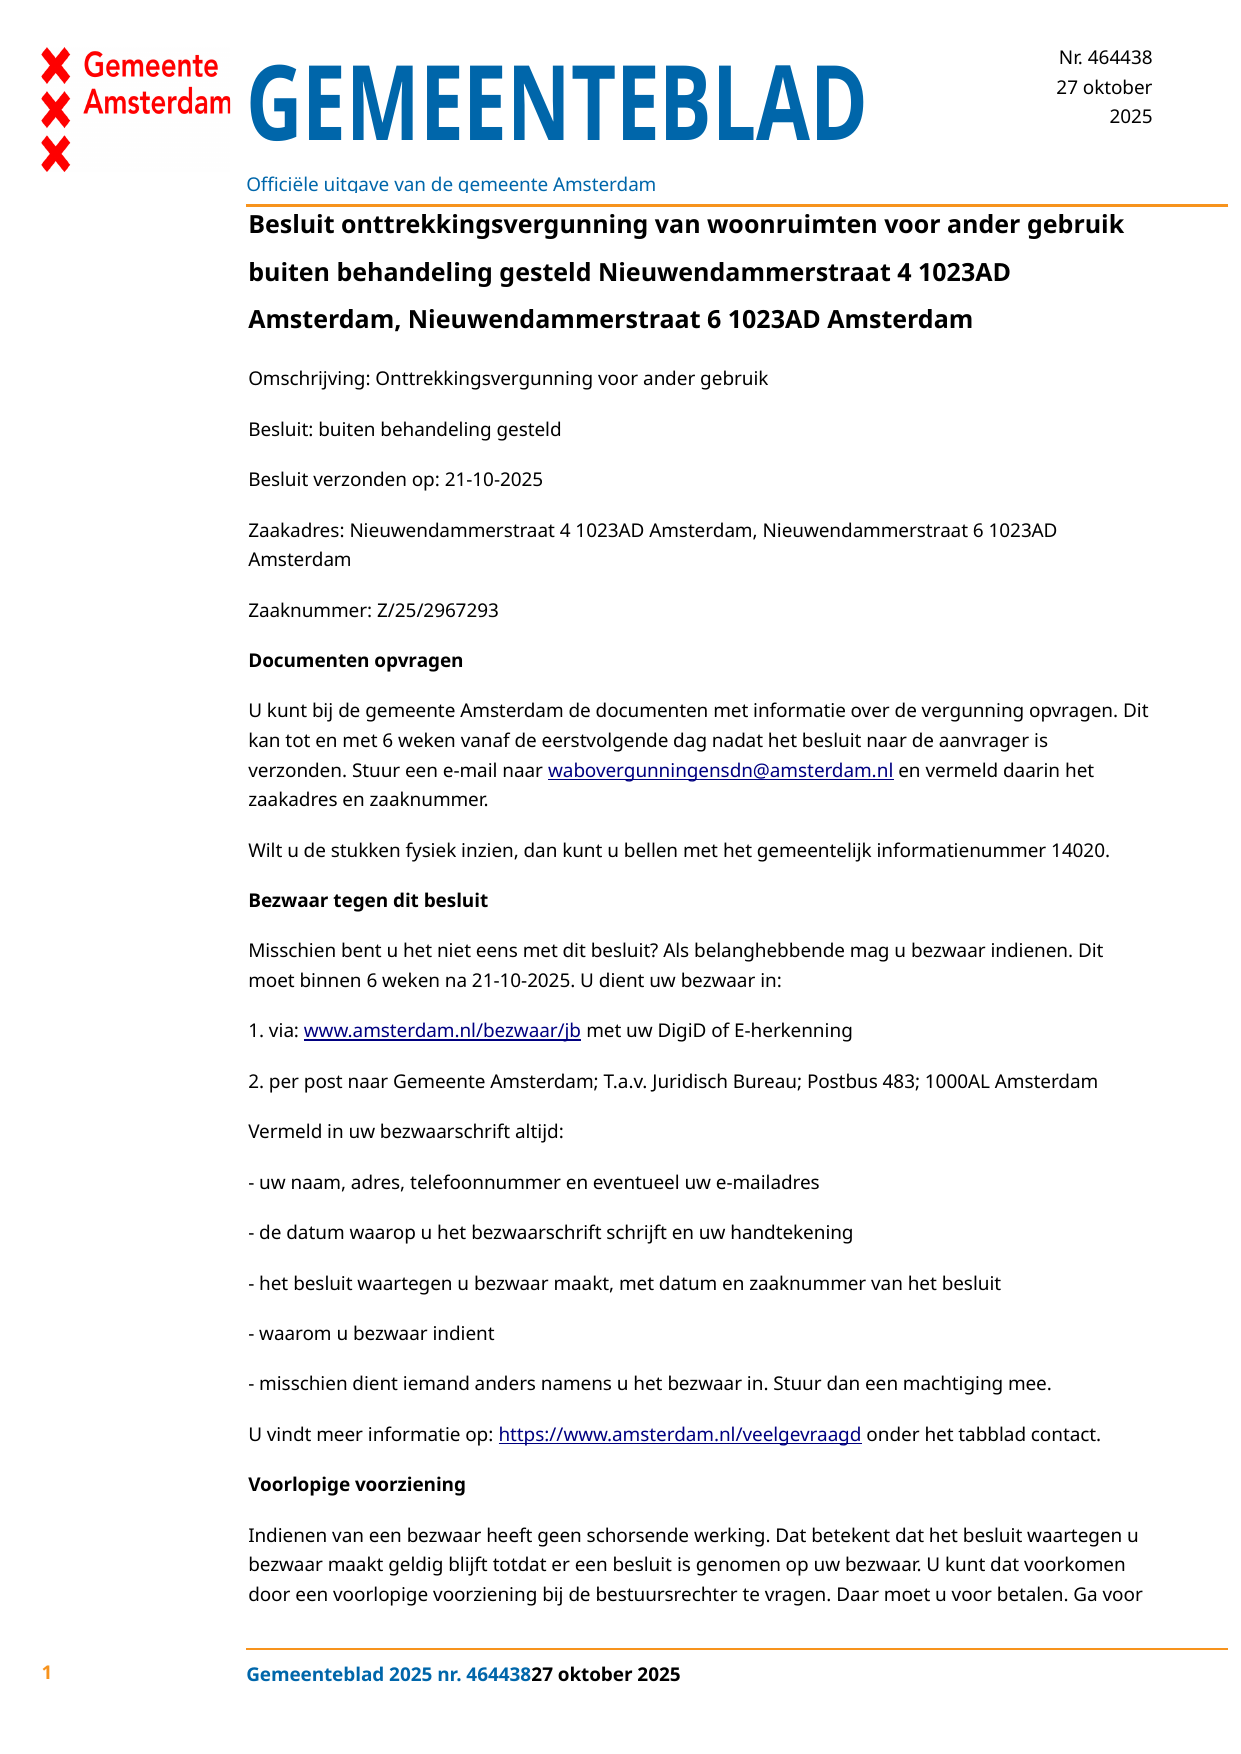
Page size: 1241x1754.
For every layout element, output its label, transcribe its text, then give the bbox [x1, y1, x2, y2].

text Wilt u de stukken fysiek inzien, dan kunt u bellen met het gemeentelijk informatienummer 14020. [248, 837, 1152, 862]
text Zaakadres: Nieuwendammerstraat 4 1023AD Amsterdam, Nieuwendammerstraat 6 1023AD Amsterdam [248, 517, 1152, 572]
text Misschien bent u het niet eens met dit besluit? Als belanghebbende mag u bezwaar indienen. Dit moet binnen 6 weken na 21-10-2025. U dient uw bezwaar in: [248, 938, 1152, 993]
text U vindt meer informatie op: https://www.amsterdam.nl/veelgevraagd onder het tabblad contact. [248, 1421, 1152, 1447]
text Besluit verzonden op: 21-10-2025 [248, 466, 1152, 492]
text Zaaknummer: Z/25/2967293 [248, 597, 1152, 622]
text Vermeld in uw bezwaarschrift altijd: [248, 1118, 1152, 1144]
text Indienen van een bezwaar heeft geen schorsende werking. Dat betekent dat het besluit waartegen u bezwaar maakt geldig blijft totdat er een besluit is genomen op uw bezwaar. U kunt dat voorkomen door een voorlopige voorziening bij de bestuursrechter te vragen. Daar moet u voor betalen. Ga voor [248, 1522, 1152, 1607]
text Besluit onttrekkingsvergunning van woonruimten voor ander gebruik buiten behandeling gesteld Nieuwendammerstraat 4 1023AD Amsterdam, Nieuwendammerstraat 6 1023AD Amsterdam [248, 207, 1152, 336]
text - de datum waarop u het bezwaarschrift schrijft en uw handtekening [248, 1219, 1152, 1245]
picture [41, 47, 231, 172]
text 2. per post naar Gemeente Amsterdam; T.a.v. Juridisch Bureau; Postbus 483; 1000AL Amsterdam [248, 1068, 1152, 1094]
text Bezwaar tegen dit besluit [248, 887, 1152, 913]
text - uw naam, adres, telefoonnummer en eventueel uw e-mailadres [248, 1169, 1152, 1194]
text - het besluit waartegen u bezwaar maakt, met datum en zaaknummer van het besluit [248, 1270, 1152, 1295]
text Voorlopige voorziening [248, 1471, 1152, 1497]
text - misschien dient iemand anders namens u het bezwaar in. Stuur dan een machtiging mee. [248, 1371, 1152, 1396]
text Besluit: buiten behandeling gesteld [248, 416, 1152, 442]
text - waarom u bezwaar indient [248, 1320, 1152, 1346]
text U kunt bij de gemeente Amsterdam de documenten met informatie over de vergunning opvragen. Dit kan tot en met 6 weken vanaf de eerstvolgende dag nadat het besluit naar de aanvrager is verzonden. Stuur een e-mail naar wabovergunningensdn@amsterdam.nl en vermeld daarin het zaakadres en zaaknummer. [248, 698, 1152, 812]
text Omschrijving: Onttrekkingsvergunning voor ander gebruik [248, 366, 1152, 391]
text Documenten opvragen [248, 647, 1152, 673]
text 1. via: www.amsterdam.nl/bezwaar/jb met uw DigiD of E-herkenning [248, 1018, 1152, 1043]
